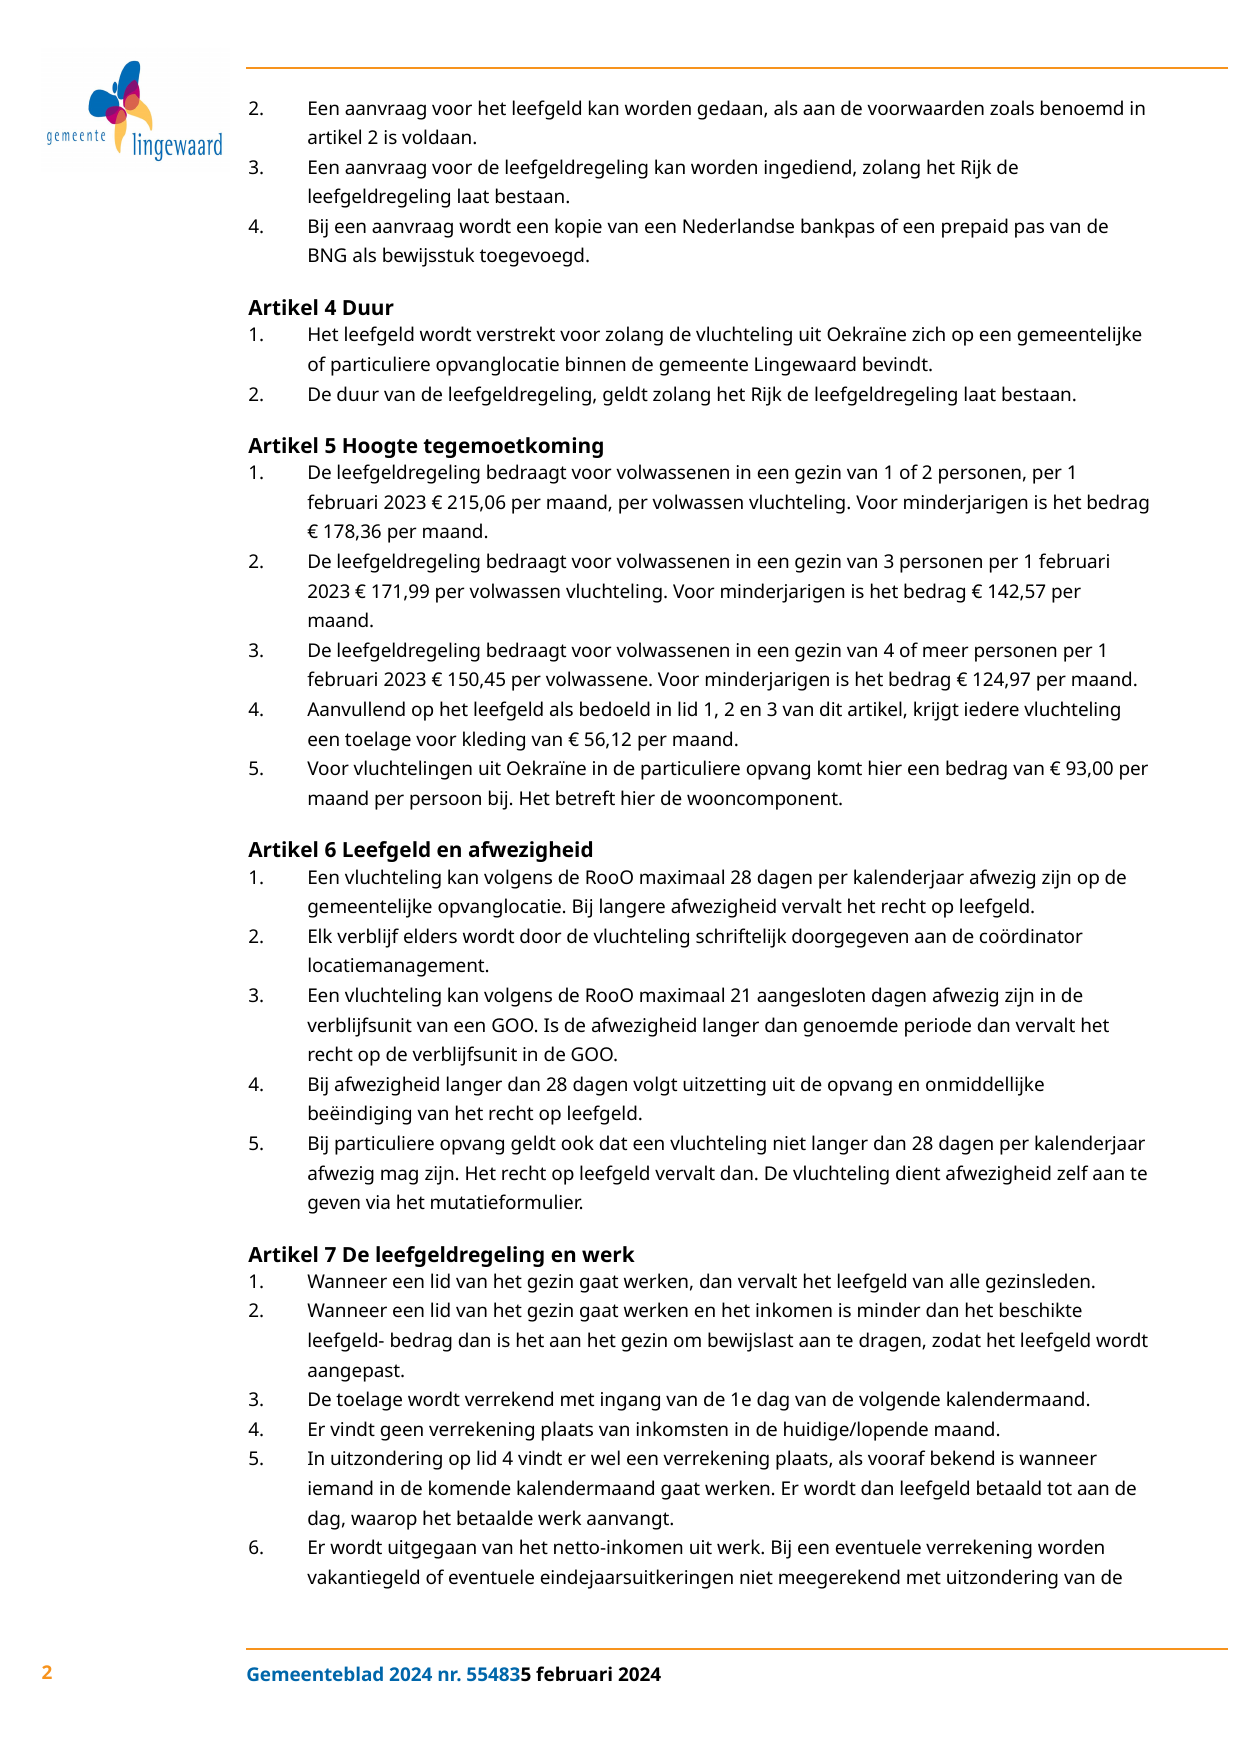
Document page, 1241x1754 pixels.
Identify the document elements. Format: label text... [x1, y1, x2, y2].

text Artikel 7 De leefgeldregeling en werk [248, 1240, 1152, 1268]
text Artikel 4 Duur [248, 293, 1152, 322]
list Elk verblijf elders wordt door de vluchteling schriftelijk doorgegeven aan de coördinator locatiemanagement. [248, 923, 1152, 978]
list Wanneer een lid van het gezin gaat werken, dan vervalt het leefgeld van alle gezinsleden. [248, 1268, 1152, 1294]
list De duur van de leefgeldregeling, geldt zolang het Rijk de leefgeldregeling laat bestaan. [248, 381, 1152, 406]
list Aanvullend op het leefgeld als bedoeld in lid 1, 2 en 3 van dit artikel, krijgt iedere vluchteling een toelage voor kleding van € 56,12 per maand. [248, 696, 1152, 752]
list De toelage wordt verrekend met ingang van de 1e dag van de volgende kalendermaand. [248, 1386, 1152, 1412]
list Bij particuliere opvang geldt ook dat een vluchteling niet langer dan 28 dagen per kalenderjaar afwezig mag zijn. Het recht op leefgeld vervalt dan. De vluchteling dient afwezigheid zelf aan te geven via het mutatieformulier. [248, 1130, 1152, 1215]
list De leefgeldregeling bedraagt voor volwassenen in een gezin van 3 personen per 1 februari 2023 € 171,99 per volwassen vluchteling. Voor minderjarigen is het bedrag € 142,57 per maand. [248, 548, 1152, 633]
list Bij een aanvraag wordt een kopie van een Nederlandse bankpas of een prepaid pas van de BNG als bewijsstuk toegevoegd. [248, 213, 1152, 268]
list Voor vluchtelingen uit Oekraïne in de particuliere opvang komt hier een bedrag van € 93,00 per maand per persoon bij. Het betreft hier de wooncomponent. [248, 755, 1152, 811]
list Er vindt geen verrekening plaats van inkomsten in de huidige/lopende maand. [248, 1416, 1152, 1442]
list Er wordt uitgegaan van het netto-inkomen uit werk. Bij een eventuele verrekening worden vakantiegeld of eventuele eindejaarsuitkeringen niet meegerekend met uitzondering van de [248, 1534, 1152, 1590]
list De leefgeldregeling bedraagt voor volwassenen in een gezin van 4 of meer personen per 1 februari 2023 € 150,45 per volwassene. Voor minderjarigen is het bedrag € 124,97 per maand. [248, 637, 1152, 692]
list In uitzondering op lid 4 vindt er wel een verrekening plaats, als vooraf bekend is wanneer iemand in de komende kalendermaand gaat werken. Er wordt dan leefgeld betaald tot aan de dag, waarop het betaalde werk aanvangt. [248, 1446, 1152, 1531]
picture [41, 47, 231, 172]
list Bij afwezigheid langer dan 28 dagen volgt uitzetting uit de opvang en onmiddellijke beëindiging van het recht op leefgeld. [248, 1071, 1152, 1126]
list Een vluchteling kan volgens de RooO maximaal 21 aangesloten dagen afwezig zijn in de verblijfsunit van een GOO. Is de afwezigheid langer dan genoemde periode dan vervalt het recht op de verblijfsunit in de GOO. [248, 982, 1152, 1067]
list De leefgeldregeling bedraagt voor volwassenen in een gezin van 1 of 2 personen, per 1 februari 2023 € 215,06 per maand, per volwassen vluchteling. Voor minderjarigen is het bedrag € 178,36 per maand. [248, 459, 1152, 544]
list Een aanvraag voor het leefgeld kan worden gedaan, als aan de voorwaarden zoals benoemd in artikel 2 is voldaan. [248, 95, 1152, 150]
text Artikel 6 Leefgeld en afwezigheid [248, 835, 1152, 864]
list Het leefgeld wordt verstrekt voor zolang de vluchteling uit Oekraïne zich op een gemeentelijke of particuliere opvanglocatie binnen de gemeente Lingewaard bevindt. [248, 322, 1152, 377]
text Artikel 5 Hoogte tegemoetkoming [248, 431, 1152, 459]
list Wanneer een lid van het gezin gaat werken en het inkomen is minder dan het beschikte leefgeld- bedrag dan is het aan het gezin om bewijslast aan te dragen, zodat het leefgeld wordt aangepast. [248, 1298, 1152, 1383]
list Een aanvraag voor de leefgeldregeling kan worden ingediend, zolang het Rijk de leefgeldregeling laat bestaan. [248, 154, 1152, 209]
list Een vluchteling kan volgens de RooO maximaal 28 dagen per kalenderjaar afwezig zijn op de gemeentelijke opvanglocatie. Bij langere afwezigheid vervalt het recht op leefgeld. [248, 864, 1152, 919]
